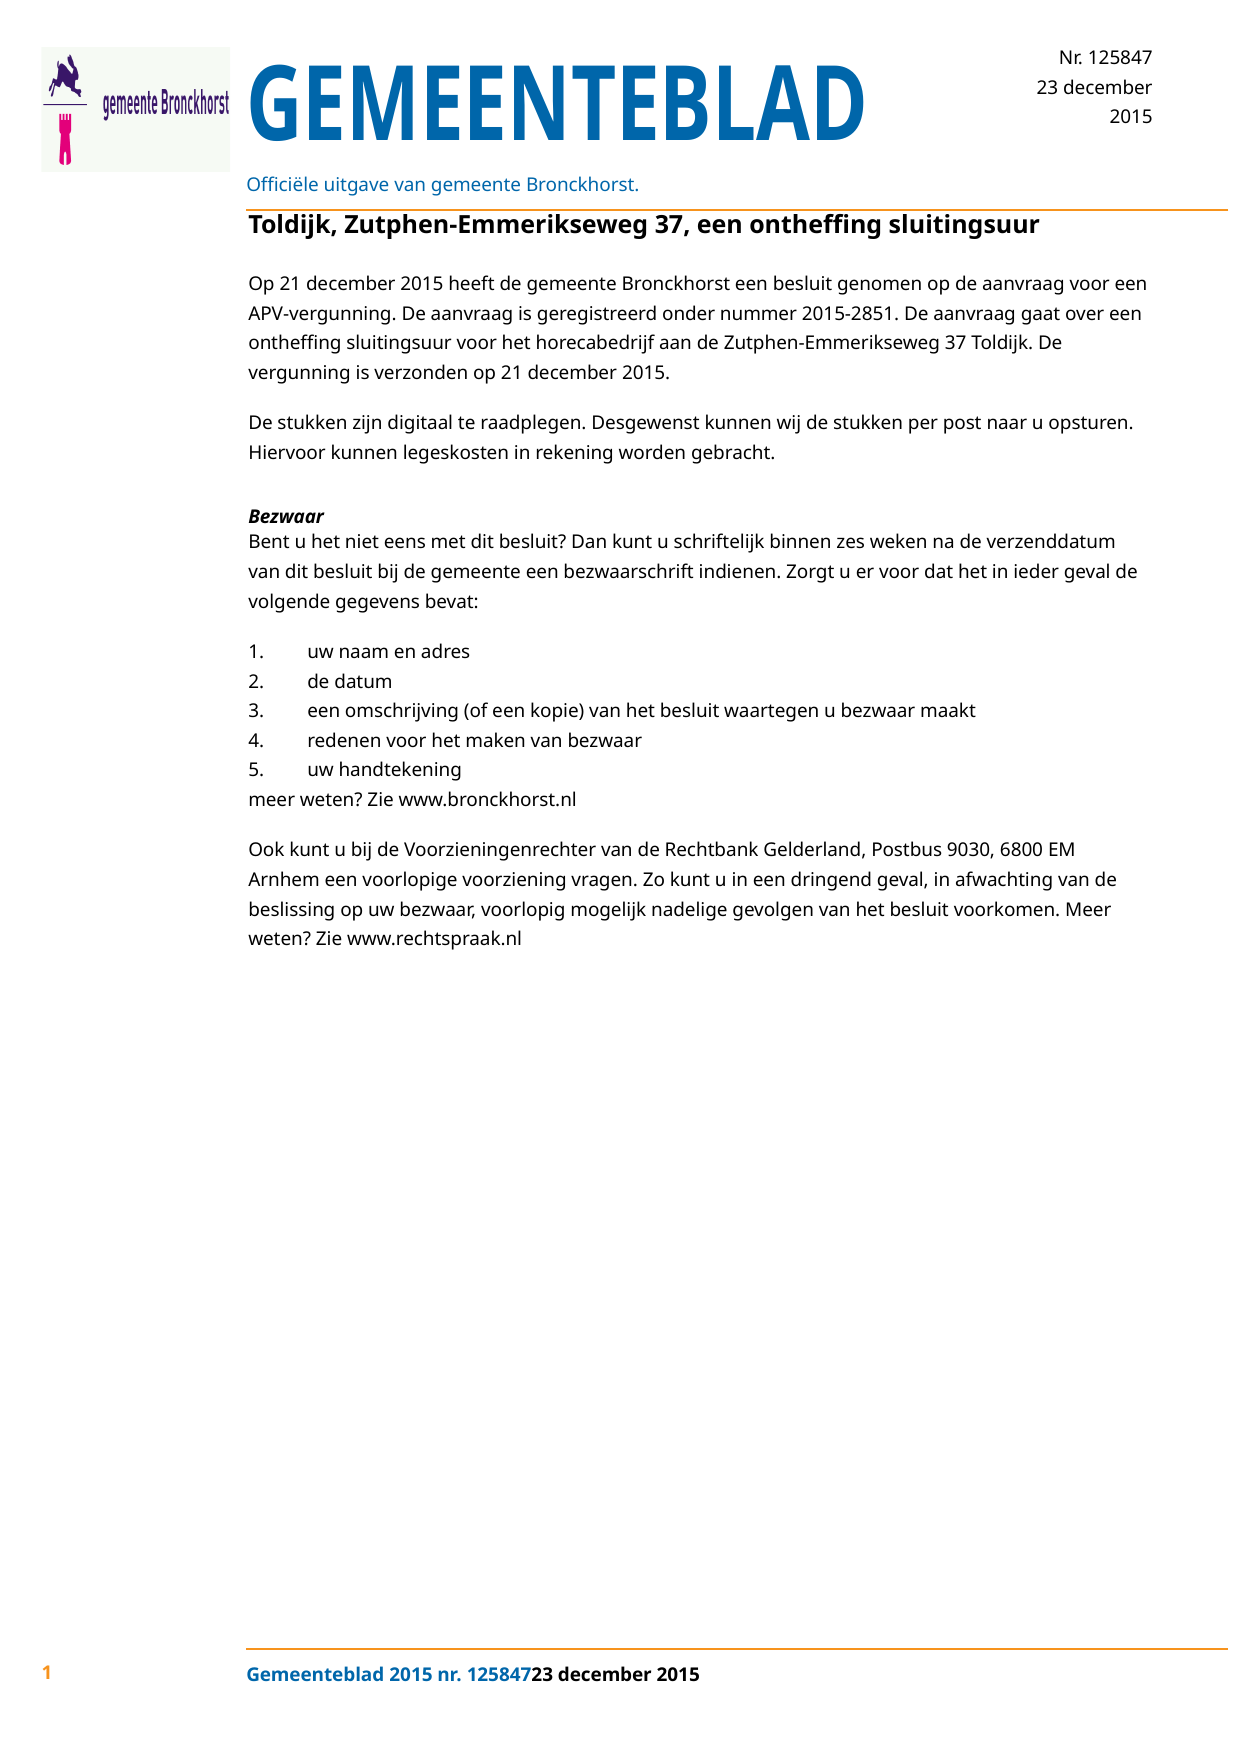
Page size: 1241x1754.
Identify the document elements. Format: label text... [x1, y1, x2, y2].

picture [41, 47, 231, 172]
text Ook kunt u bij de Voorzieningenrechter van de Rechtbank Gelderland, Postbus 9030, 6800 EM Arnhem een voorlopige voorziening vragen. Zo kunt u in een dringend geval, in afwachting van de beslissing op uw bezwaar, voorlopig mogelijk nadelige gevolgen van het besluit voorkomen. Meer weten? Zie www.rechtspraak.nl [248, 837, 1152, 951]
list uw naam en adres [248, 638, 1152, 664]
list de datum [248, 668, 1152, 694]
text Bent u het niet eens met dit besluit? Dan kunt u schriftelijk binnen zes weken na de verzenddatum van dit besluit bij de gemeente een bezwaarschrift indienen. Zorgt u er voor dat het in ieder geval de volgende gegevens bevat: [248, 529, 1152, 614]
text Op 21 december 2015 heeft de gemeente Bronckhorst een besluit genomen op de aanvraag voor een APV-vergunning. De aanvraag is geregistreerd onder nummer 2015-2851. De aanvraag gaat over een ontheffing sluitingsuur voor het horecabedrijf aan de Zutphen-Emmerikseweg 37 Toldijk. De vergunning is verzonden op 21 december 2015. [248, 270, 1152, 385]
text Toldijk, Zutphen-Emmerikseweg 37, een ontheffing sluitingsuur [248, 211, 1152, 241]
text Bezwaar [248, 503, 1152, 529]
list uw handtekening [248, 757, 1152, 782]
list redenen voor het maken van bezwaar [248, 727, 1152, 753]
list een omschrijving (of een kopie) van het besluit waartegen u bezwaar maakt [248, 697, 1152, 723]
text meer weten? Zie www.bronckhorst.nl [248, 786, 1152, 812]
text De stukken zijn digitaal te raadplegen. Desgewenst kunnen wij de stukken per post naar u opsturen. Hiervoor kunnen legeskosten in rekening worden gebracht. [248, 409, 1152, 465]
